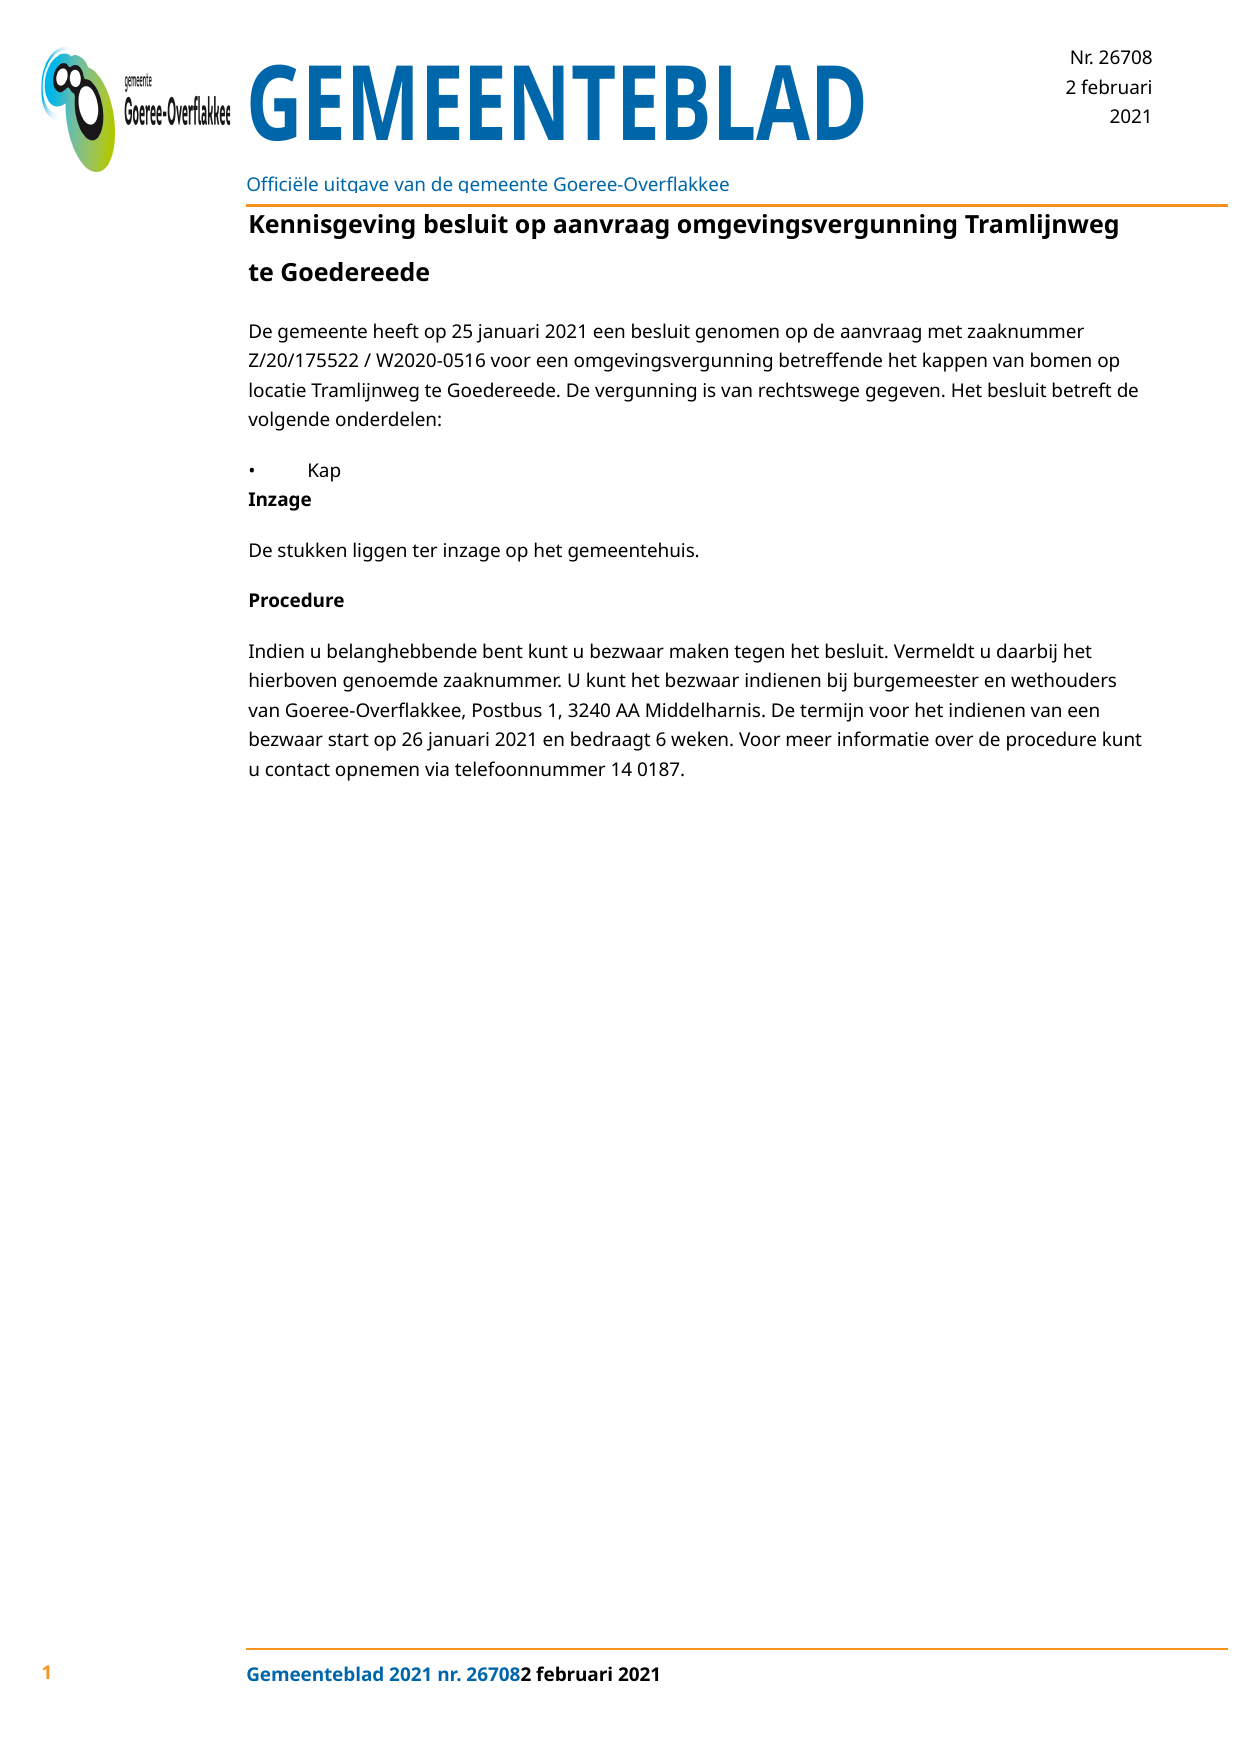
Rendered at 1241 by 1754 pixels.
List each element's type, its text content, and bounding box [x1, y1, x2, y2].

text De gemeente heeft op 25 januari 2021 een besluit genomen op de aanvraag met zaaknummer Z/20/175522 / W2020-0516 voor een omgevingsvergunning betreffende het kappen van bomen op locatie Tramlijnweg te Goedereede. De vergunning is van rechtswege gegeven. Het besluit betreft de volgende onderdelen: [248, 318, 1152, 432]
text Kennisgeving besluit op aanvraag omgevingsvergunning Tramlijnweg te Goedereede [248, 207, 1152, 288]
text De stukken liggen ter inzage op het gemeentehuis. [248, 537, 1152, 563]
list Kap [248, 457, 1152, 483]
text Inzage [248, 487, 1152, 512]
picture [41, 47, 231, 172]
text Indien u belanghebbende bent kunt u bezwaar maken tegen het besluit. Vermeldt u daarbij het hierboven genoemde zaaknummer. U kunt het bezwaar indienen bij burgemeester en wethouders van Goeree-Overflakkee, Postbus 1, 3240 AA Middelharnis. De termijn voor het indienen van een bezwaar start op 26 januari 2021 en bedraagt 6 weken. Voor meer informatie over de procedure kunt u contact opnemen via telefoonnummer 14 0187. [248, 638, 1152, 782]
text Procedure [248, 587, 1152, 613]
